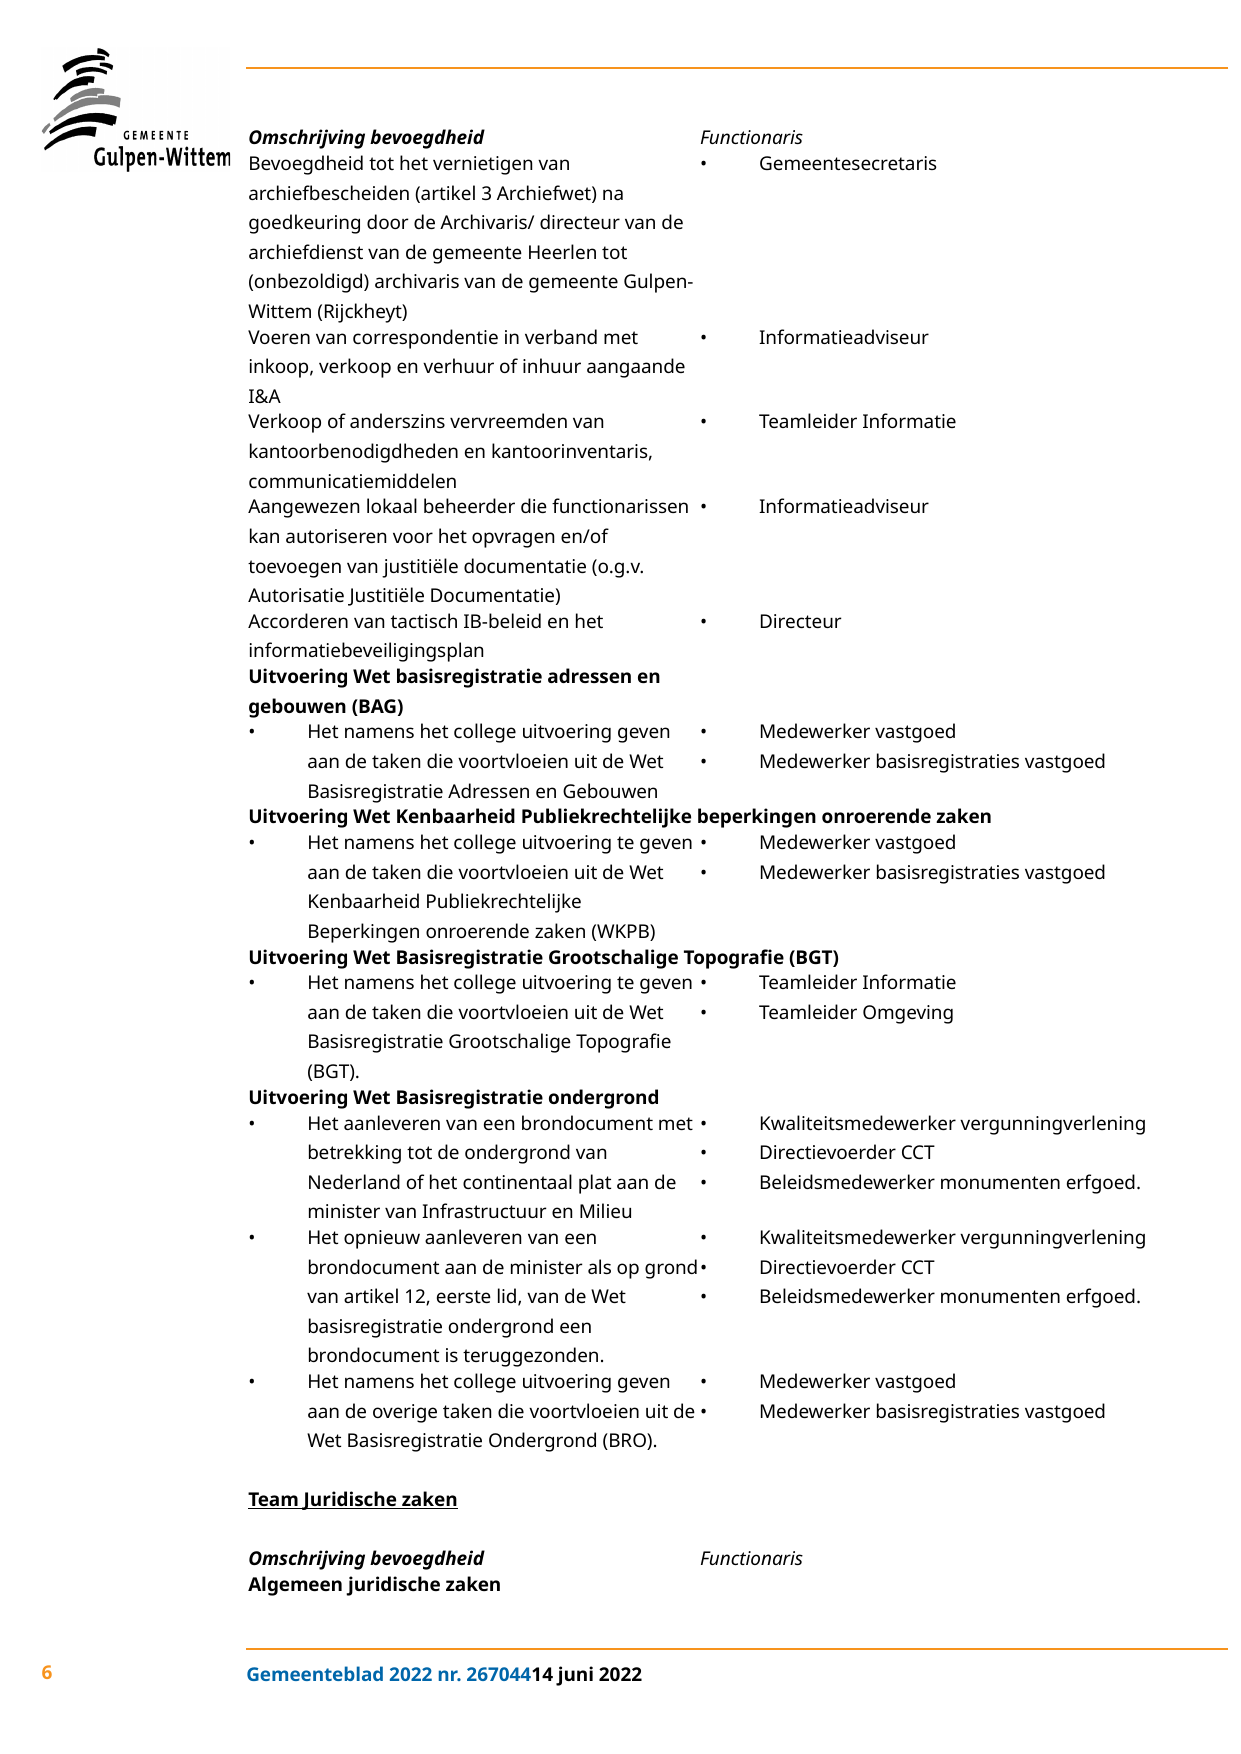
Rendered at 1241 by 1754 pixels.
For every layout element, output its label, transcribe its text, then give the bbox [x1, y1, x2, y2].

table_cell Informatieadviseur [700, 324, 1152, 409]
table_header Functionaris [700, 125, 1152, 150]
table_cell Medewerker vastgoed Medewerker basisregistraties vastgoed [700, 829, 1152, 944]
table_cell Kwaliteitsmedewerker vergunningverlening Directievoerder CCT Beleidsmedewerker monumenten erfgoed. [700, 1224, 1152, 1368]
table_cell Informatieadviseur [700, 494, 1152, 608]
table_cell Voeren van correspondentie in verband met inkoop, verkoop en verhuur of inhuur aangaande I&A [248, 324, 700, 409]
table_cell Het namens het college uitvoering te geven aan de taken die voortvloeien uit de Wet Kenbaarheid Publiekrechtelijke Beperkingen onroerende zaken (WKPB) [248, 829, 700, 944]
table_cell Gemeentesecretaris [700, 150, 1152, 324]
picture [41, 47, 231, 172]
table_cell Verkoop of anderszins vervreemden van kantoorbenodigdheden en kantoorinventaris, communicatiemiddelen [248, 409, 700, 494]
table_cell Het namens het college uitvoering geven aan de taken die voortvloeien uit de Wet Basisregistratie Adressen en Gebouwen [248, 719, 700, 804]
table_cell Medewerker vastgoed Medewerker basisregistraties vastgoed [700, 719, 1152, 804]
table_cell Het opnieuw aanleveren van een brondocument aan de minister als op grond van artikel 12, eerste lid, van de Wet basisregistratie ondergrond een brondocument is teruggezonden. [248, 1224, 700, 1368]
table_cell Uitvoering Wet Kenbaarheid Publiekrechtelijke beperkingen onroerende zaken [248, 804, 1152, 829]
table_cell Algemeen juridische zaken [248, 1571, 700, 1597]
table_cell Uitvoering Wet Basisregistratie ondergrond [248, 1084, 1152, 1110]
table_cell Bevoegdheid tot het vernietigen van archiefbescheiden (artikel 3 Archiefwet) na goedkeuring door de Archivaris/ directeur van de archiefdienst van de gemeente Heerlen tot (onbezoldigd) archivaris van de gemeente Gulpen-Wittem (Rijckheyt) [248, 150, 700, 324]
table_cell Het namens het college uitvoering te geven aan de taken die voortvloeien uit de Wet Basisregistratie Grootschalige Topografie (BGT). [248, 970, 700, 1084]
table_cell Uitvoering Wet Basisregistratie Grootschalige Topografie (BGT) [248, 944, 1152, 969]
table_cell Teamleider Informatie Teamleider Omgeving [700, 970, 1152, 1084]
table_cell Kwaliteitsmedewerker vergunningverlening Directievoerder CCT Beleidsmedewerker monumenten erfgoed. [700, 1110, 1152, 1224]
table_header Functionaris [700, 1545, 1152, 1571]
table_cell Het namens het college uitvoering geven aan de overige taken die voortvloeien uit de Wet Basisregistratie Ondergrond (BRO). [248, 1368, 700, 1453]
table_cell [700, 664, 1152, 719]
text Team Juridische zaken [248, 1486, 1152, 1512]
table_cell Teamleider Informatie [700, 409, 1152, 494]
table_cell Accorderen van tactisch IB-beleid en het informatiebeveiligingsplan [248, 608, 700, 663]
table_cell Aangewezen lokaal beheerder die functionarissen kan autoriseren voor het opvragen en/of toevoegen van justitiële documentatie (o.g.v. Autorisatie Justitiële Documentatie) [248, 494, 700, 608]
table_header Omschrijving bevoegdheid [248, 125, 700, 150]
table_cell Medewerker vastgoed Medewerker basisregistraties vastgoed [700, 1368, 1152, 1453]
table_cell Directeur [700, 608, 1152, 663]
table_cell Uitvoering Wet basisregistratie adressen en gebouwen (BAG) [248, 664, 700, 719]
table_header Omschrijving bevoegdheid [248, 1545, 700, 1571]
table_cell [700, 1571, 1152, 1597]
table_cell Het aanleveren van een brondocument met betrekking tot de ondergrond van Nederland of het continentaal plat aan de minister van Infrastructuur en Milieu [248, 1110, 700, 1224]
